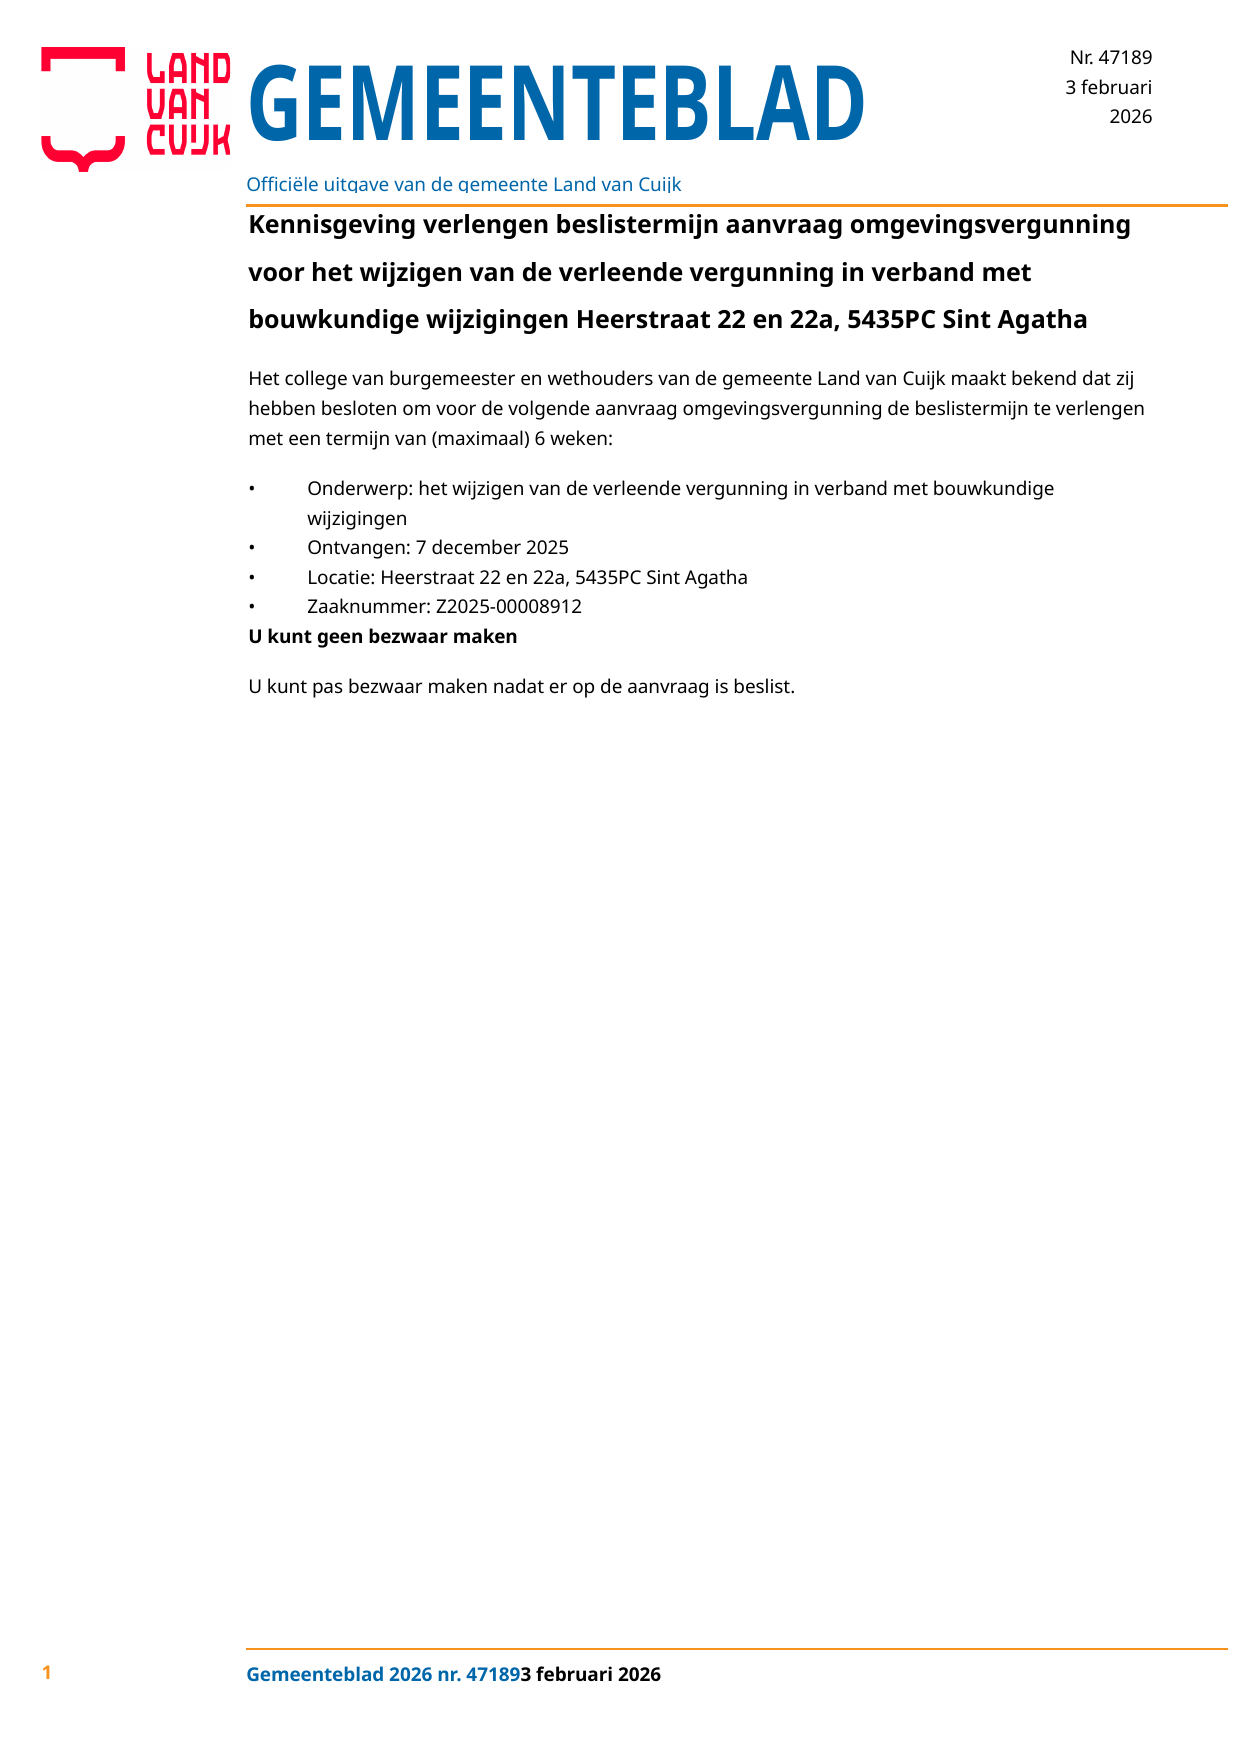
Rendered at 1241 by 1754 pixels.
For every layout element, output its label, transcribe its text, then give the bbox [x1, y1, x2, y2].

text U kunt geen bezwaar maken [248, 623, 1152, 649]
text U kunt pas bezwaar maken nadat er op de aanvraag is beslist. [248, 673, 1152, 699]
list Zaaknummer: Z2025-00008912 [248, 593, 1152, 619]
text Kennisgeving verlengen beslistermijn aanvraag omgevingsvergunning voor het wijzigen van de verleende vergunning in verband met bouwkundige wijzigingen Heerstraat 22 en 22a, 5435PC Sint Agatha [248, 207, 1152, 336]
list Locatie: Heerstraat 22 en 22a, 5435PC Sint Agatha [248, 564, 1152, 589]
picture [41, 47, 231, 172]
list Onderwerp: het wijzigen van de verleende vergunning in verband met bouwkundige wijzigingen [248, 475, 1152, 530]
text Het college van burgemeester en wethouders van de gemeente Land van Cuijk maakt bekend dat zij hebben besloten om voor de volgende aanvraag omgevingsvergunning de beslistermijn te verlengen met een termijn van (maximaal) 6 weken: [248, 366, 1152, 450]
list Ontvangen: 7 december 2025 [248, 534, 1152, 560]
